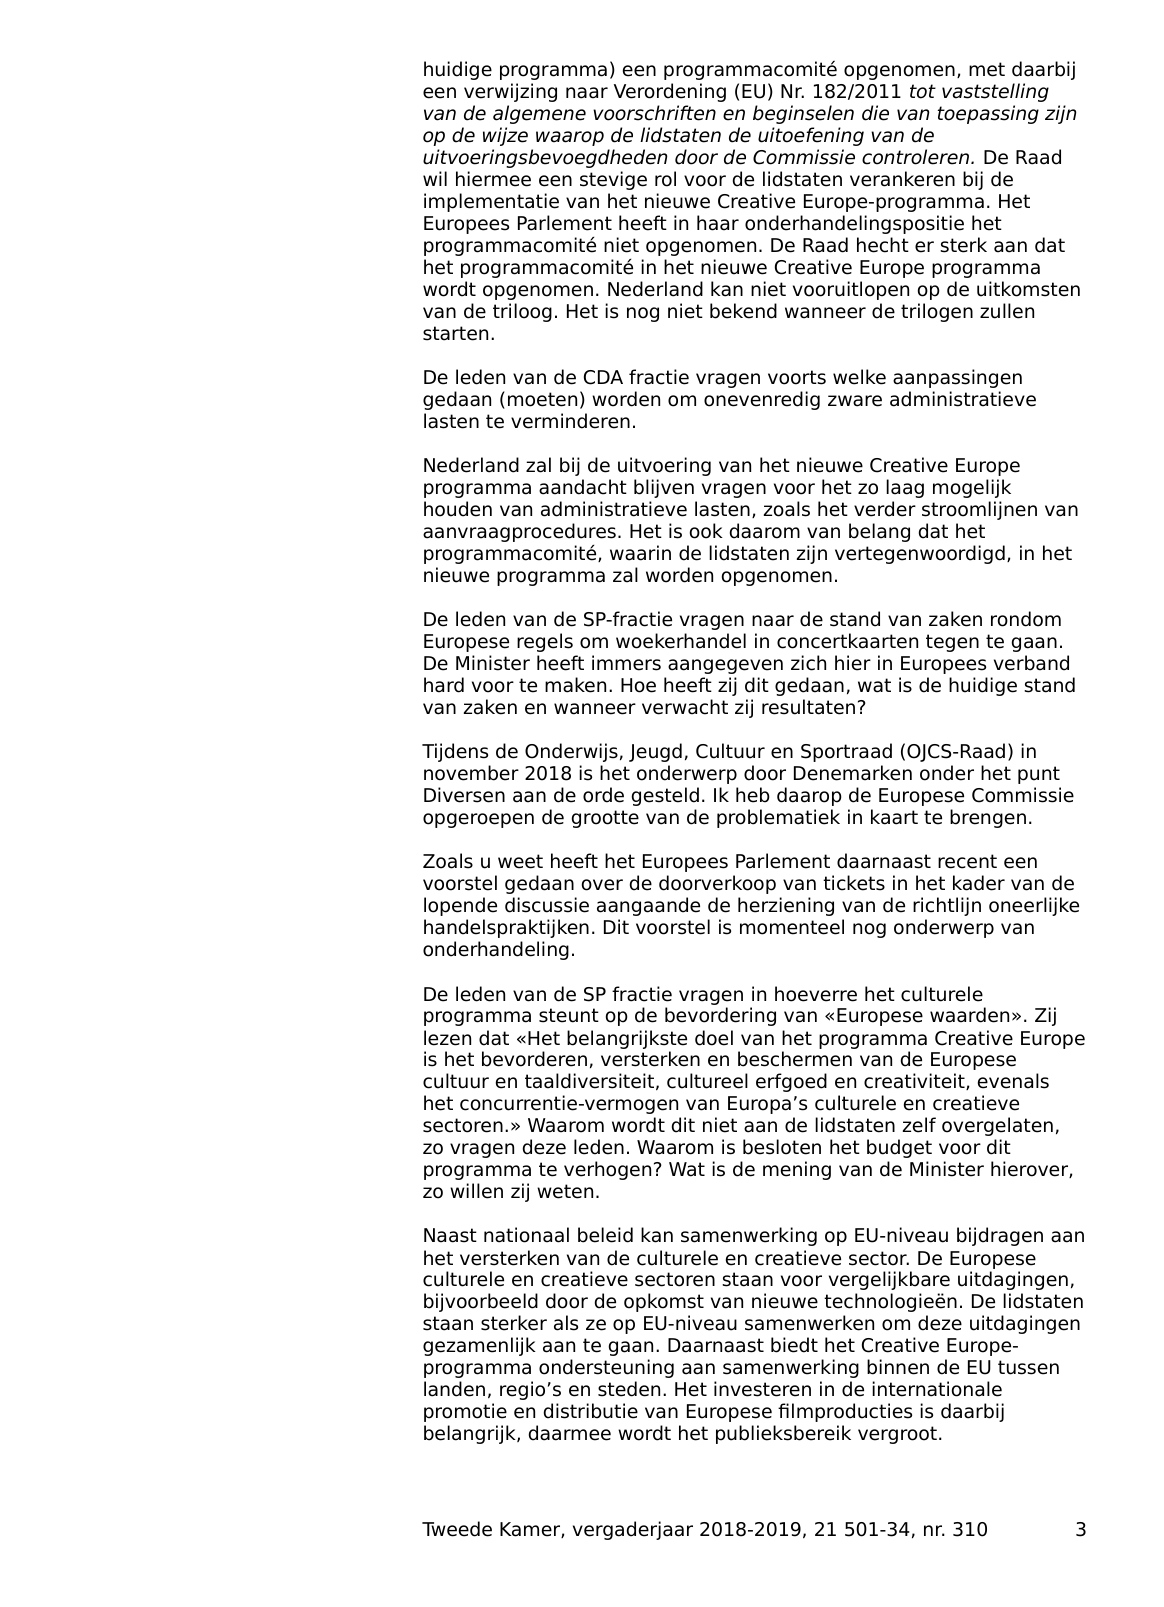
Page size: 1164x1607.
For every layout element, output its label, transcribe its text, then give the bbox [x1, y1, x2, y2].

text huidige programma) een programmacomité opgenomen, met daarbij een verwijzing naar Verordening (EU) Nr. 182/2011 tot vaststelling van de algemene voorschriften en beginselen die van toepassing zijn op de wijze waarop de lidstaten de uitoefening van de uitvoeringsbevoegdheden door de Commissie controleren. De Raad wil hiermee een stevige rol voor de lidstaten verankeren bij de implementatie van het nieuwe Creative Europe-programma. Het Europees Parlement heeft in haar onderhandelingspositie het programmacomité niet opgenomen. De Raad hecht er sterk aan dat het programmacomité in het nieuwe Creative Europe programma wordt opgenomen. Nederland kan niet vooruitlopen op de uitkomsten van de triloog. Het is nog niet bekend wanneer de trilogen zullen starten. [422, 59, 1087, 345]
text De leden van de SP fractie vragen in hoeverre het culturele programma steunt op de bevordering van «Europese waarden». Zij lezen dat «Het belangrijkste doel van het programma Creative Europe is het bevorderen, versterken en beschermen van de Europese cultuur en taaldiversiteit, cultureel erfgoed en creativiteit, evenals het concurrentie-vermogen van Europa’s culturele en creatieve sectoren.» Waarom wordt dit niet aan de lidstaten zelf overgelaten, zo vragen deze leden. Waarom is besloten het budget voor dit programma te verhogen? Wat is de mening van de Minister hierover, zo willen zij weten. [422, 983, 1087, 1203]
text Zoals u weet heeft het Europees Parlement daarnaast recent een voorstel gedaan over de doorverkoop van tickets in het kader van de lopende discussie aangaande de herziening van de richtlijn oneerlijke handelspraktijken. Dit voorstel is momenteel nog onderwerp van onderhandeling. [422, 851, 1087, 961]
text Naast nationaal beleid kan samenwerking op EU-niveau bijdragen aan het versterken van de culturele en creatieve sector. De Europese culturele en creatieve sectoren staan voor vergelijkbare uitdagingen, bijvoorbeeld door de opkomst van nieuwe technologieën. De lidstaten staan sterker als ze op EU-niveau samenwerken om deze uitdagingen gezamenlijk aan te gaan. Daarnaast biedt het Creative Europe-programma ondersteuning aan samenwerking binnen de EU tussen landen, regio’s en steden. Het investeren in de internationale promotie en distributie van Europese filmproducties is daarbij belangrijk, daarmee wordt het publieksbereik vergroot. [422, 1225, 1087, 1445]
text Tijdens de Onderwijs, Jeugd, Cultuur en Sportraad (OJCS-Raad) in november 2018 is het onderwerp door Denemarken onder het punt Diversen aan de orde gesteld. Ik heb daarop de Europese Commissie opgeroepen de grootte van de problematiek in kaart te brengen. [422, 741, 1087, 829]
text De leden van de CDA fractie vragen voorts welke aanpassingen gedaan (moeten) worden om onevenredig zware administratieve lasten te verminderen. [422, 367, 1087, 433]
text De leden van de SP-fractie vragen naar de stand van zaken rondom Europese regels om woekerhandel in concertkaarten tegen te gaan. De Minister heeft immers aangegeven zich hier in Europees verband hard voor te maken. Hoe heeft zij dit gedaan, wat is de huidige stand van zaken en wanneer verwacht zij resultaten? [422, 609, 1087, 719]
text Nederland zal bij de uitvoering van het nieuwe Creative Europe programma aandacht blijven vragen voor het zo laag mogelijk houden van administratieve lasten, zoals het verder stroomlijnen van aanvraagprocedures. Het is ook daarom van belang dat het programmacomité, waarin de lidstaten zijn vertegenwoordigd, in het nieuwe programma zal worden opgenomen. [422, 455, 1087, 587]
